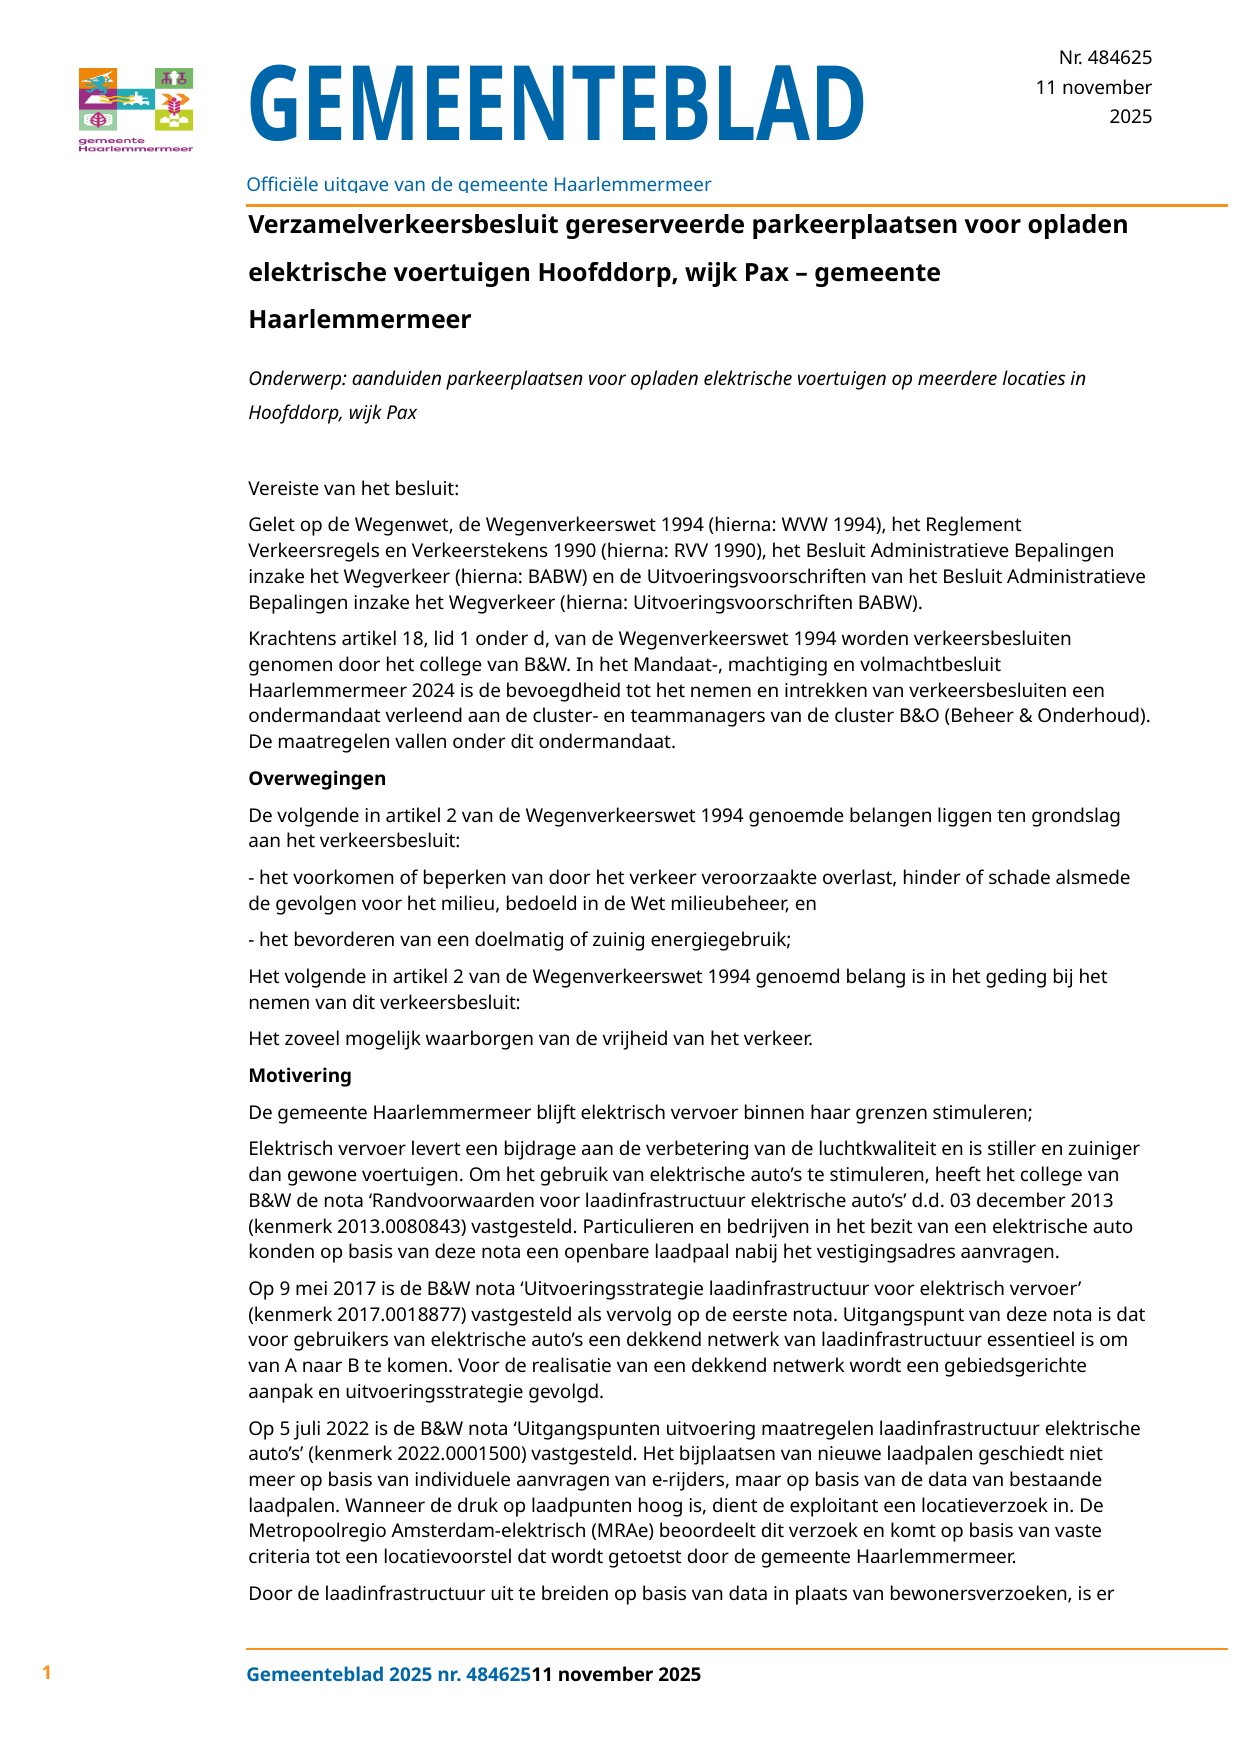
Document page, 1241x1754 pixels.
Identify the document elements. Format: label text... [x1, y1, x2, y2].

text Onderwerp: aanduiden parkeerplaatsen voor opladen elektrische voertuigen op meerdere locaties in Hoofddorp, wijk Pax [248, 366, 1152, 425]
text - het voorkomen of beperken van door het verkeer veroorzaakte overlast, hinder of schade alsmede de gevolgen voor het milieu, bedoeld in de Wet milieubeheer, en [248, 864, 1152, 916]
text Op 9 mei 2017 is de B&W nota ‘Uitvoeringsstrategie laadinfrastructuur voor elektrisch vervoer’ (kenmerk 2017.0018877) vastgesteld als vervolg op de eerste nota. Uitgangspunt van deze nota is dat voor gebruikers van elektrische auto’s een dekkend netwerk van laadinfrastructuur essentieel is om van A naar B te komen. Voor de realisatie van een dekkend netwerk wordt een gebiedsgerichte aanpak en uitvoeringsstrategie gevolgd. [248, 1275, 1152, 1404]
text Motivering [248, 1062, 1152, 1088]
text De volgende in artikel 2 van de Wegenverkeerswet 1994 genoemde belangen liggen ten grondslag aan het verkeersbesluit: [248, 802, 1152, 853]
text Het volgende in artikel 2 van de Wegenverkeerswet 1994 genoemd belang is in het geding bij het nemen van dit verkeersbesluit: [248, 963, 1152, 1015]
picture [41, 47, 231, 172]
text Elektrisch vervoer levert een bijdrage aan de verbetering van de luchtkwaliteit en is stiller en zuiniger dan gewone voertuigen. Om het gebruik van elektrische auto’s te stimuleren, heeft het college van B&W de nota ‘Randvoorwaarden voor laadinfrastructuur elektrische auto’s’ d.d. 03 december 2013 (kenmerk 2013.0080843) vastgesteld. Particulieren en bedrijven in het bezit van een elektrische auto konden op basis van deze nota een openbare laadpaal nabij het vestigingsadres aanvragen. [248, 1136, 1152, 1264]
text Verzamelverkeersbesluit gereserveerde parkeerplaatsen voor opladen elektrische voertuigen Hoofddorp, wijk Pax – gemeente Haarlemmermeer [248, 207, 1152, 336]
text Gelet op de Wegenwet, de Wegenverkeerswet 1994 (hierna: WVW 1994), het Reglement Verkeersregels en Verkeerstekens 1990 (hierna: RVV 1990), het Besluit Administratieve Bepalingen inzake het Wegverkeer (hierna: BABW) en de Uitvoeringsvoorschriften van het Besluit Administratieve Bepalingen inzake het Wegverkeer (hierna: Uitvoeringsvoorschriften BABW). [248, 512, 1152, 614]
text Op 5 juli 2022 is de B&W nota ‘Uitgangspunten uitvoering maatregelen laadinfrastructuur elektrische auto’s’ (kenmerk 2022.0001500) vastgesteld. Het bijplaatsen van nieuwe laadpalen geschiedt niet meer op basis van individuele aanvragen van e-rijders, maar op basis van de data van bestaande laadpalen. Wanneer de druk op laadpunten hoog is, dient de exploitant een locatieverzoek in. De Metropoolregio Amsterdam-elektrisch (MRAe) beoordeelt dit verzoek en komt op basis van vaste criteria tot een locatievoorstel dat wordt getoetst door de gemeente Haarlemmermeer. [248, 1415, 1152, 1569]
text Door de laadinfrastructuur uit te breiden op basis van data in plaats van bewonersverzoeken, is er [248, 1580, 1152, 1606]
text Krachtens artikel 18, lid 1 onder d, van de Wegenverkeerswet 1994 worden verkeersbesluiten genomen door het college van B&W. In het Mandaat-, machtiging en volmachtbesluit Haarlemmermeer 2024 is de bevoegdheid tot het nemen en intrekken van verkeersbesluiten een ondermandaat verleend aan de cluster- en teammanagers van de cluster B&O (Beheer & Onderhoud). De maatregelen vallen onder dit ondermandaat. [248, 626, 1152, 754]
text De gemeente Haarlemmermeer blijft elektrisch vervoer binnen haar grenzen stimuleren; [248, 1099, 1152, 1125]
text Overwegingen [248, 765, 1152, 791]
text - het bevorderen van een doelmatig of zuinig energiegebruik; [248, 927, 1152, 952]
text Vereiste van het besluit: [248, 475, 1152, 501]
text Het zoveel mogelijk waarborgen van de vrijheid van het verkeer. [248, 1026, 1152, 1051]
